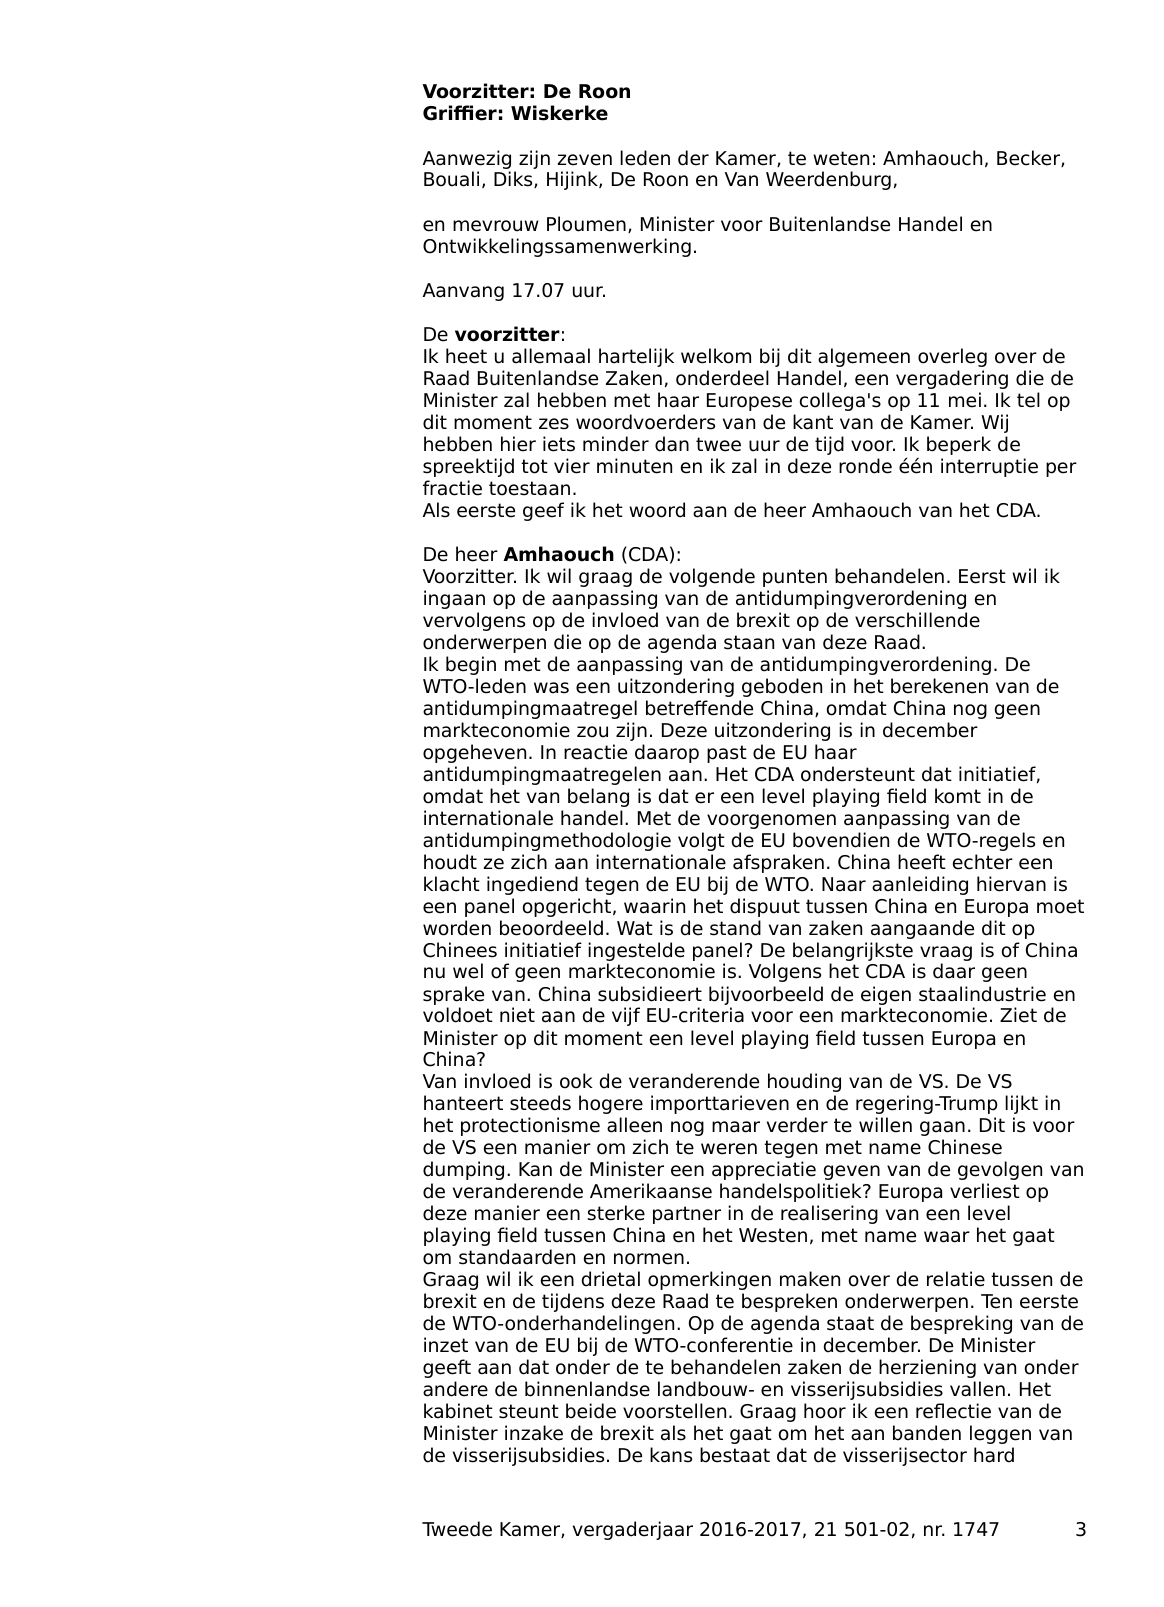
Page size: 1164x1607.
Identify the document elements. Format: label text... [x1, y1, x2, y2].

text De voorzitter: [422, 324, 1087, 346]
text Voorzitter. Ik wil graag de volgende punten behandelen. Eerst wil ik ingaan op de aanpassing van de antidumpingverordening en vervolgens op de invloed van de brexit op de verschillende onderwerpen die op de agenda staan van deze Raad. [422, 566, 1087, 654]
text Graag wil ik een drietal opmerkingen maken over de relatie tussen de brexit en de tijdens deze Raad te bespreken onderwerpen. Ten eerste de WTO-onderhandelingen. Op de agenda staat de bespreking van de inzet van de EU bij de WTO-conferentie in december. De Minister geeft aan dat onder de te behandelen zaken de herziening van onder andere de binnenlandse landbouw- en visserijsubsidies vallen. Het kabinet steunt beide voorstellen. Graag hoor ik een reflectie van de Minister inzake de brexit als het gaat om het aan banden leggen van de visserijsubsidies. De kans bestaat dat de visserijsector hard [422, 1269, 1087, 1467]
text Ik heet u allemaal hartelijk welkom bij dit algemeen overleg over de Raad Buitenlandse Zaken, onderdeel Handel, een vergadering die de Minister zal hebben met haar Europese collega's op 11 mei. Ik tel op dit moment zes woordvoerders van de kant van de Kamer. Wij hebben hier iets minder dan twee uur de tijd voor. Ik beperk de spreektijd tot vier minuten en ik zal in deze ronde één interruptie per fractie toestaan. [422, 346, 1087, 500]
text De heer Amhaouch (CDA): [422, 544, 1087, 566]
text Aanvang 17.07 uur. [422, 280, 1087, 302]
text en mevrouw Ploumen, Minister voor Buitenlandse Handel en Ontwikkelingssamenwerking. [422, 213, 1087, 257]
text Als eerste geef ik het woord aan de heer Amhaouch van het CDA. [422, 500, 1087, 522]
text Aanwezig zijn zeven leden der Kamer, te weten: Amhaouch, Becker, Bouali, Diks, Hijink, De Roon en Van Weerdenburg, [422, 147, 1087, 191]
text Griffier: Wiskerke [422, 103, 1087, 125]
text Van invloed is ook de veranderende houding van de VS. De VS hanteert steeds hogere importtarieven en de regering-Trump lijkt in het protectionisme alleen nog maar verder te willen gaan. Dit is voor de VS een manier om zich te weren tegen met name Chinese dumping. Kan de Minister een appreciatie geven van de gevolgen van de veranderende Amerikaanse handelspolitiek? Europa verliest op deze manier een sterke partner in de realisering van een level playing field tussen China en het Westen, met name waar het gaat om standaarden en normen. [422, 1071, 1087, 1269]
text Voorzitter: De Roon [422, 81, 1087, 103]
text Ik begin met de aanpassing van de antidumpingverordening. De WTO-leden was een uitzondering geboden in het berekenen van de antidumpingmaatregel betreffende China, omdat China nog geen markteconomie zou zijn. Deze uitzondering is in december opgeheven. In reactie daarop past de EU haar antidumpingmaatregelen aan. Het CDA ondersteunt dat initiatief, omdat het van belang is dat er een level playing field komt in de internationale handel. Met de voorgenomen aanpassing van de antidumpingmethodologie volgt de EU bovendien de WTO-regels en houdt ze zich aan internationale afspraken. China heeft echter een klacht ingediend tegen de EU bij de WTO. Naar aanleiding hiervan is een panel opgericht, waarin het dispuut tussen China en Europa moet worden beoordeeld. Wat is de stand van zaken aangaande dit op Chinees initiatief ingestelde panel? De belangrijkste vraag is of China nu wel of geen markteconomie is. Volgens het CDA is daar geen sprake van. China subsidieert bijvoorbeeld de eigen staalindustrie en voldoet niet aan de vijf EU-criteria voor een markteconomie. Ziet de Minister op dit moment een level playing field tussen Europa en China? [422, 654, 1087, 1071]
